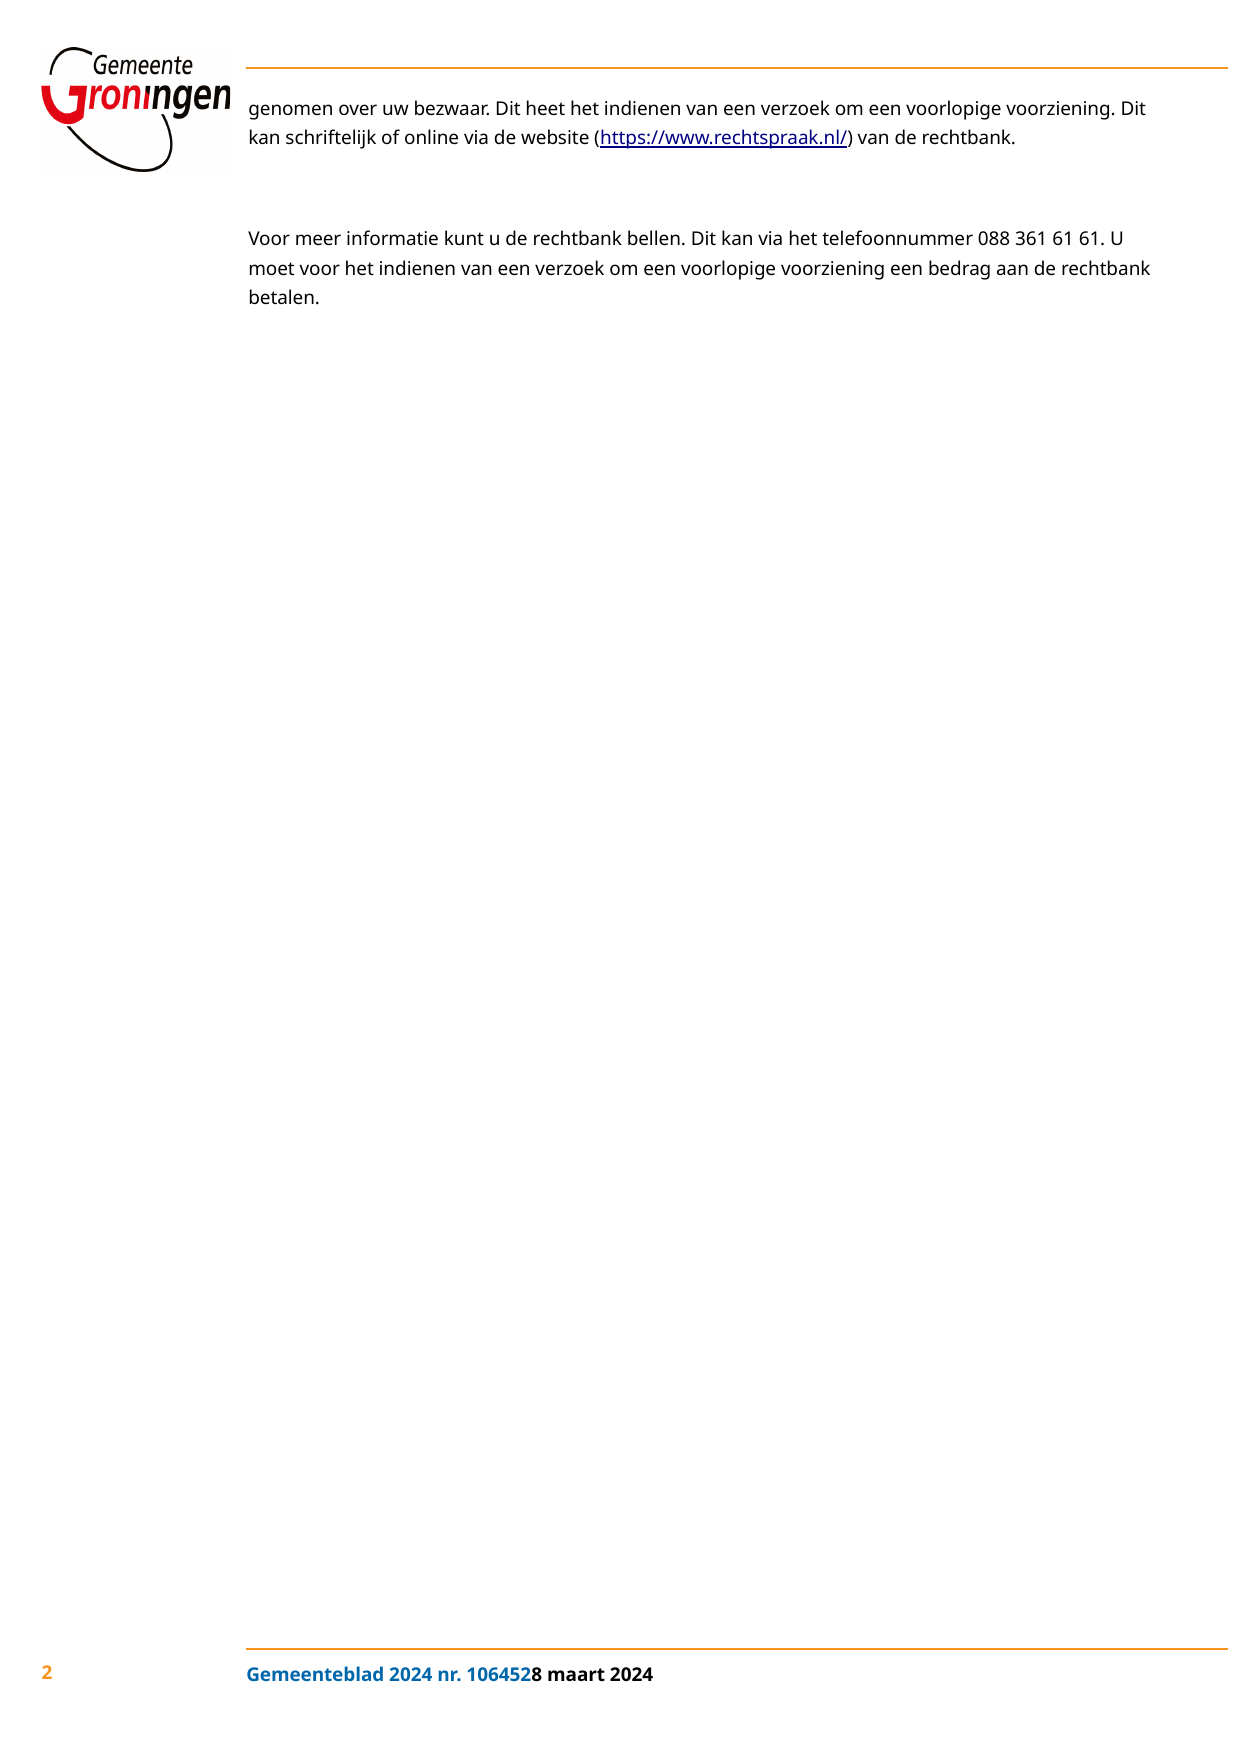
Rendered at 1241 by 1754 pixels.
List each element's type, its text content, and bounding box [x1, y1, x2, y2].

text genomen over uw bezwaar. Dit heet het indienen van een verzoek om een voorlopige voorziening. Dit kan schriftelijk of online via de website (https://www.rechtspraak.nl/) van de rechtbank. [248, 95, 1152, 150]
text Voor meer informatie kunt u de rechtbank bellen. Dit kan via het telefoonnummer 088 361 61 61. U moet voor het indienen van een verzoek om een voorlopige voorziening een bedrag aan de rechtbank betalen. [248, 225, 1152, 310]
picture [41, 47, 231, 172]
